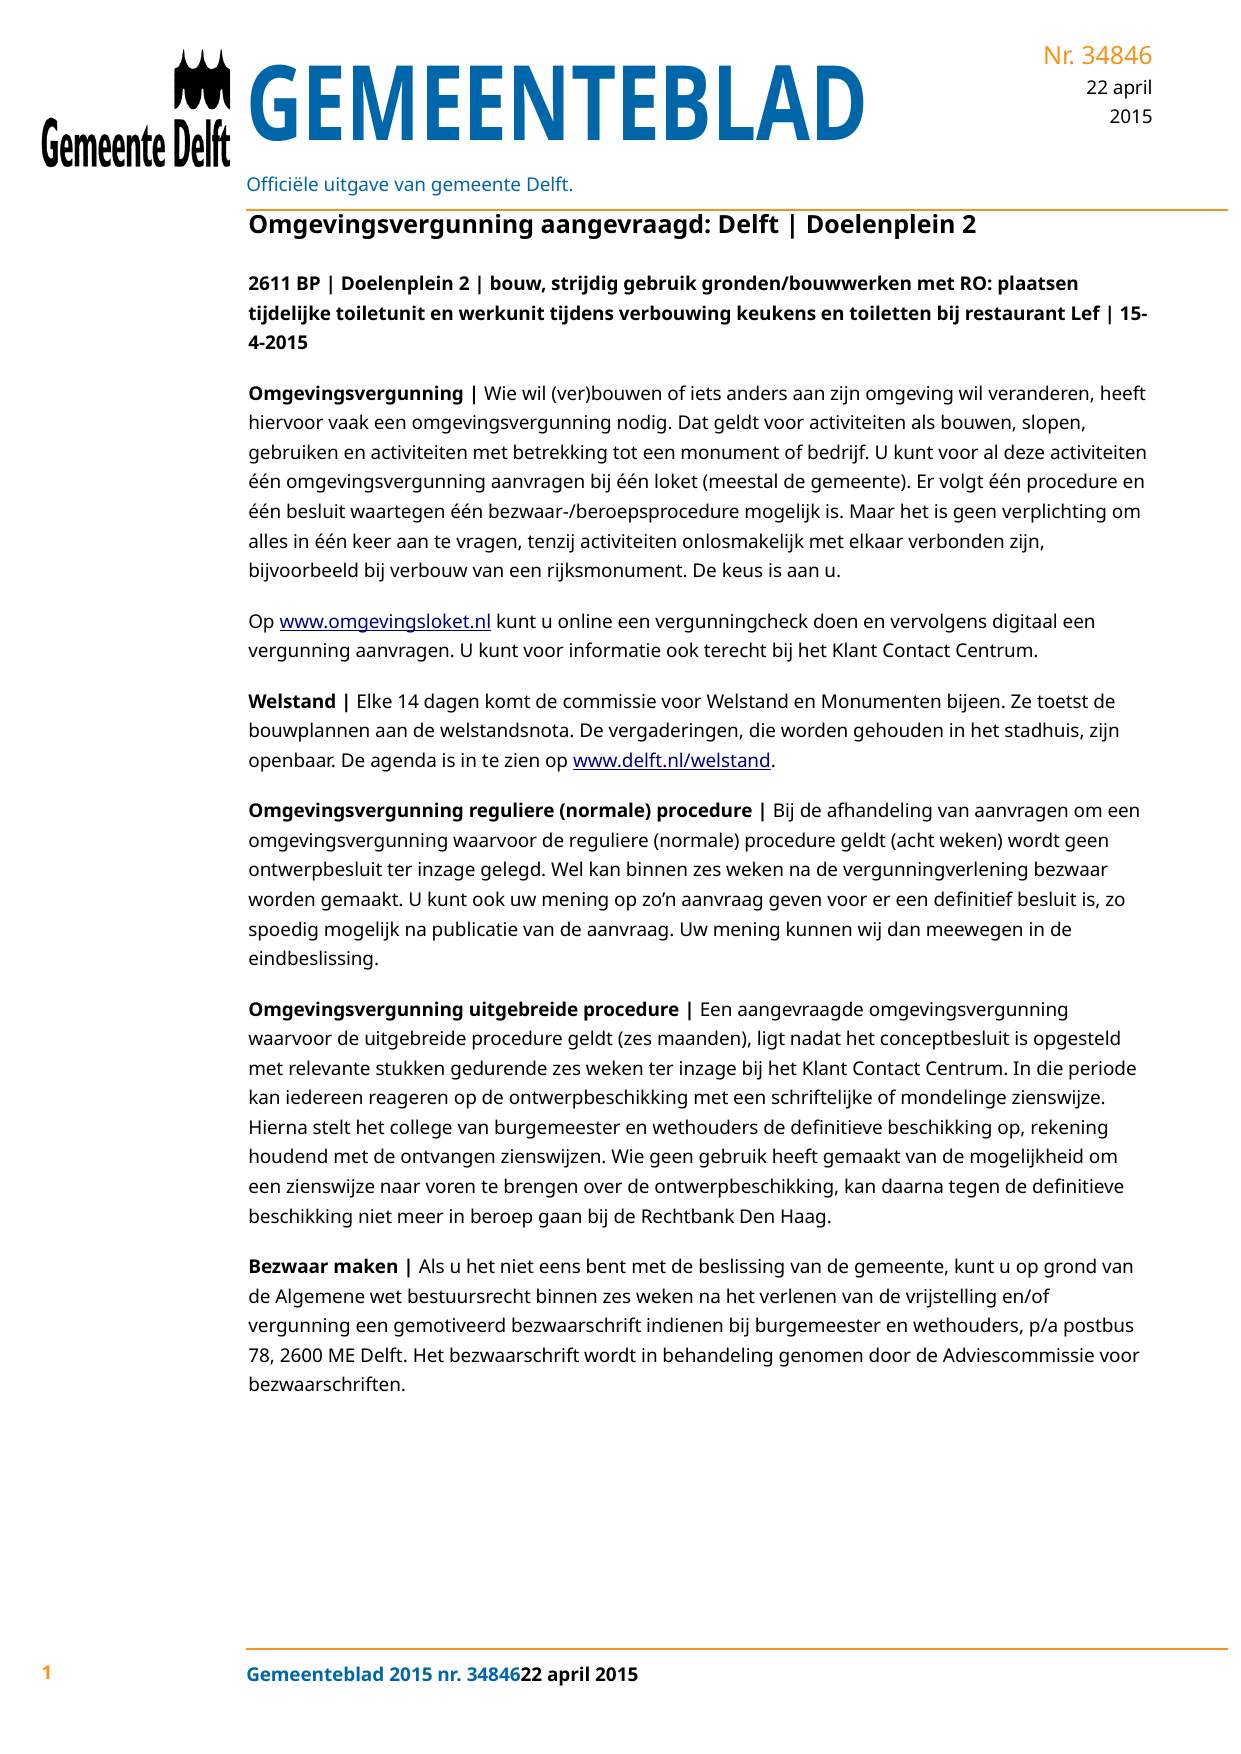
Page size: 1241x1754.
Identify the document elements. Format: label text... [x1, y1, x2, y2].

text Bezwaar maken | Als u het niet eens bent met de beslissing van de gemeente, kunt u op grond van de Algemene wet bestuursrecht binnen zes weken na het verlenen van de vrijstelling en/of vergunning een gemotiveerd bezwaarschrift indienen bij burgemeester en wethouders, p/a postbus 78, 2600 ME Delft. Het bezwaarschrift wordt in behandeling genomen door de Adviescommissie voor bezwaarschriften. [248, 1253, 1152, 1397]
picture [41, 47, 231, 172]
text Op www.omgevingsloket.nl kunt u online een vergunningcheck doen en vervolgens digitaal een vergunning aanvragen. U kunt voor informatie ook terecht bij het Klant Contact Centrum. [248, 608, 1152, 663]
text 2611 BP | Doelenplein 2 | bouw, strijdig gebruik gronden/bouwwerken met RO: plaatsen tijdelijke toiletunit en werkunit tijdens verbouwing keukens en toiletten bij restaurant Lef | 15-4-2015 [248, 270, 1152, 355]
text Omgevingsvergunning | Wie wil (ver)bouwen of iets anders aan zijn omgeving wil veranderen, heeft hiervoor vaak een omgevingsvergunning nodig. Dat geldt voor activiteiten als bouwen, slopen, gebruiken en activiteiten met betrekking tot een monument of bedrijf. U kunt voor al deze activiteiten één omgevingsvergunning aanvragen bij één loket (meestal de gemeente). Er volgt één procedure en één besluit waartegen één bezwaar-/beroepsprocedure mogelijk is. Maar het is geen verplichting om alles in één keer aan te vragen, tenzij activiteiten onlosmakelijk met elkaar verbonden zijn, bijvoorbeeld bij verbouw van een rijksmonument. De keus is aan u. [248, 380, 1152, 583]
text Welstand | Elke 14 dagen komt de commissie voor Welstand en Monumenten bijeen. Ze toetst de bouwplannen aan de welstandsnota. De vergaderingen, die worden gehouden in het stadhuis, zijn openbaar. De agenda is in te zien op www.delft.nl/welstand. [248, 688, 1152, 773]
text Omgevingsvergunning uitgebreide procedure | Een aangevraagde omgevingsvergunning waarvoor de uitgebreide procedure geldt (zes maanden), ligt nadat het conceptbesluit is opgesteld met relevante stukken gedurende zes weken ter inzage bij het Klant Contact Centrum. In die periode kan iedereen reageren op de ontwerpbeschikking met een schriftelijke of mondelinge zienswijze. Hierna stelt het college van burgemeester en wethouders de definitieve beschikking op, rekening houdend met de ontvangen zienswijzen. Wie geen gebruik heeft gemaakt van de mogelijkheid om een zienswijze naar voren te brengen over de ontwerpbeschikking, kan daarna tegen de definitieve beschikking niet meer in beroep gaan bij de Rechtbank Den Haag. [248, 996, 1152, 1228]
text Omgevingsvergunning aangevraagd: Delft | Doelenplein 2 [248, 211, 1152, 241]
text Omgevingsvergunning reguliere (normale) procedure | Bij de afhandeling van aanvragen om een omgevingsvergunning waarvoor de reguliere (normale) procedure geldt (acht weken) wordt geen ontwerpbesluit ter inzage gelegd. Wel kan binnen zes weken na de vergunningverlening bezwaar worden gemaakt. U kunt ook uw mening op zo’n aanvraag geven voor er een definitief besluit is, zo spoedig mogelijk na publicatie van de aanvraag. Uw mening kunnen wij dan meewegen in de eindbeslissing. [248, 797, 1152, 971]
